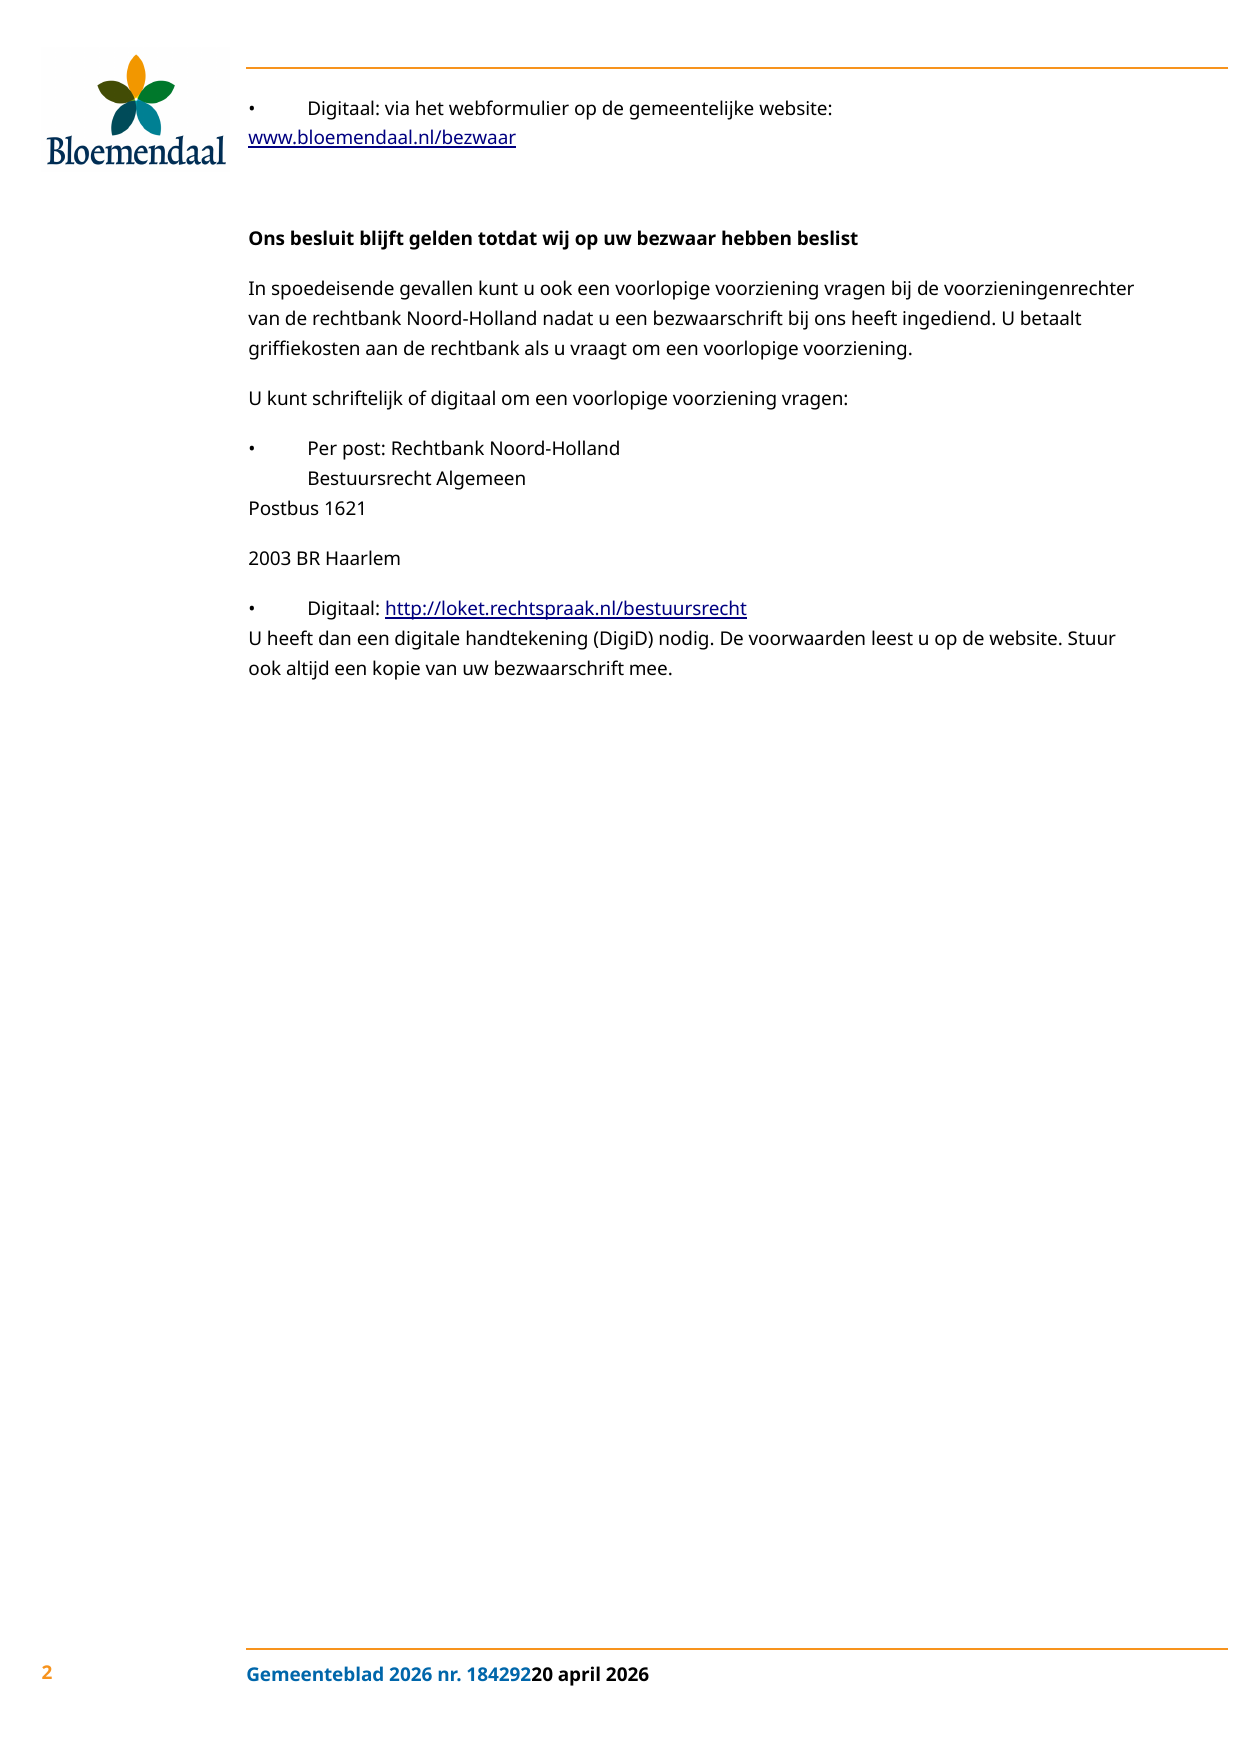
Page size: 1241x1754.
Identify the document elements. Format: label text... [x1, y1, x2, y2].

text 2003 BR Haarlem [248, 545, 1152, 571]
text In spoedeisende gevallen kunt u ook een voorlopige voorziening vragen bij de voorzieningenrechter van de rechtbank Noord-Holland nadat u een bezwaarschrift bij ons heeft ingediend. U betaalt griffiekosten aan de rechtbank als u vraagt om een voorlopige voorziening. [248, 276, 1152, 361]
list Digitaal: http://loket.rechtspraak.nl/bestuursrecht [248, 596, 1152, 621]
text U kunt schriftelijk of digitaal om een voorlopige voorziening vragen: [248, 385, 1152, 411]
list Digitaal: via het webformulier op de gemeentelijke website: [248, 95, 1152, 121]
text U heeft dan een digitale handtekening (DigiD) nodig. De voorwaarden leest u op de website. Stuur ook altijd een kopie van uw bezwaarschrift mee. [248, 625, 1152, 681]
picture [41, 47, 231, 172]
text www.bloemendaal.nl/bezwaar [248, 124, 1152, 150]
text Ons besluit blijft gelden totdat wij op uw bezwaar hebben beslist [248, 225, 1152, 251]
text Postbus 1621 [248, 495, 1152, 521]
list Bestuursrecht Algemeen [248, 465, 1152, 491]
list Per post: Rechtbank Noord-Holland [248, 436, 1152, 461]
